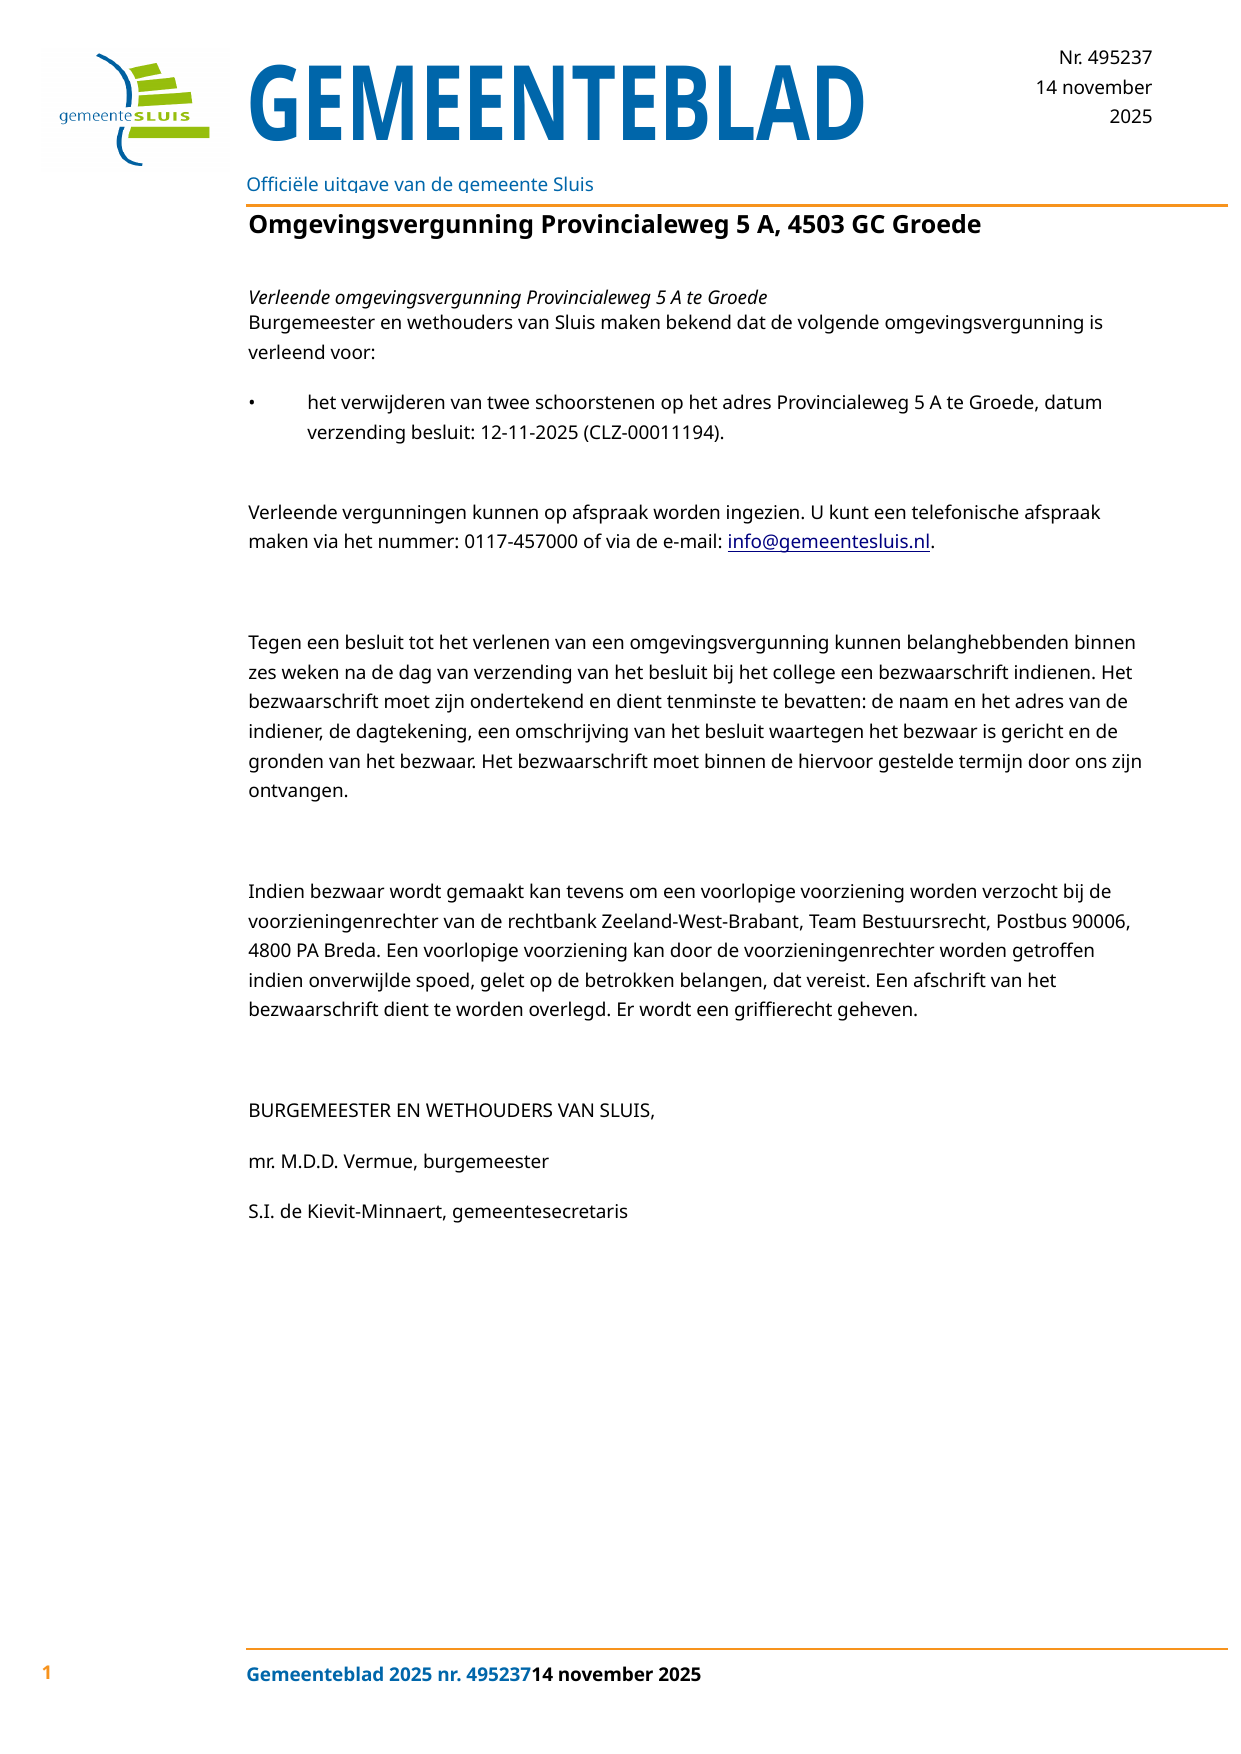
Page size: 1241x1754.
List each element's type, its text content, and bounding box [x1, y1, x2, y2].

list het verwijderen van twee schoorstenen op het adres Provincialeweg 5 A te Groede, datum verzending besluit: 12-11-2025 (CLZ-00011194). [248, 389, 1152, 445]
text BURGEMEESTER EN WETHOUDERS VAN SLUIS, [248, 1097, 1152, 1123]
text mr. M.D.D. Vermue, burgemeester [248, 1148, 1152, 1174]
text Omgevingsvergunning Provincialeweg 5 A, 4503 GC Groede [248, 207, 1152, 241]
text S.I. de Kievit-Minnaert, gemeentesecretaris [248, 1198, 1152, 1224]
text Indien bezwaar wordt gemaakt kan tevens om een voorlopige voorziening worden verzocht bij de voorzieningenrechter van de rechtbank Zeeland-West-Brabant, Team Bestuursrecht, Postbus 90006, 4800 PA Breda. Een voorlopige voorziening kan door de voorzieningenrechter worden getroffen indien onverwijlde spoed, gelet op de betrokken belangen, dat vereist. Een afschrift van het bezwaarschrift dient te worden overlegd. Er wordt een griffierecht geheven. [248, 878, 1152, 1022]
picture [41, 47, 231, 172]
text Verleende omgevingsvergunning Provincialeweg 5 A te Groede [248, 284, 1152, 309]
text Verleende vergunningen kunnen op afspraak worden ingezien. U kunt een telefonische afspraak maken via het nummer: 0117-457000 of via de e-mail: info@gemeentesluis.nl. [248, 499, 1152, 554]
text Tegen een besluit tot het verlenen van een omgevingsvergunning kunnen belanghebbenden binnen zes weken na de dag van verzending van het besluit bij het college een bezwaarschrift indienen. Het bezwaarschrift moet zijn ondertekend en dient tenminste te bevatten: de naam en het adres van de indiener, de dagtekening, een omschrijving van het besluit waartegen het bezwaar is gericht en de gronden van het bezwaar. Het bezwaarschrift moet binnen de hiervoor gestelde termijn door ons zijn ontvangen. [248, 629, 1152, 803]
text Burgemeester en wethouders van Sluis maken bekend dat de volgende omgevingsvergunning is verleend voor: [248, 309, 1152, 365]
